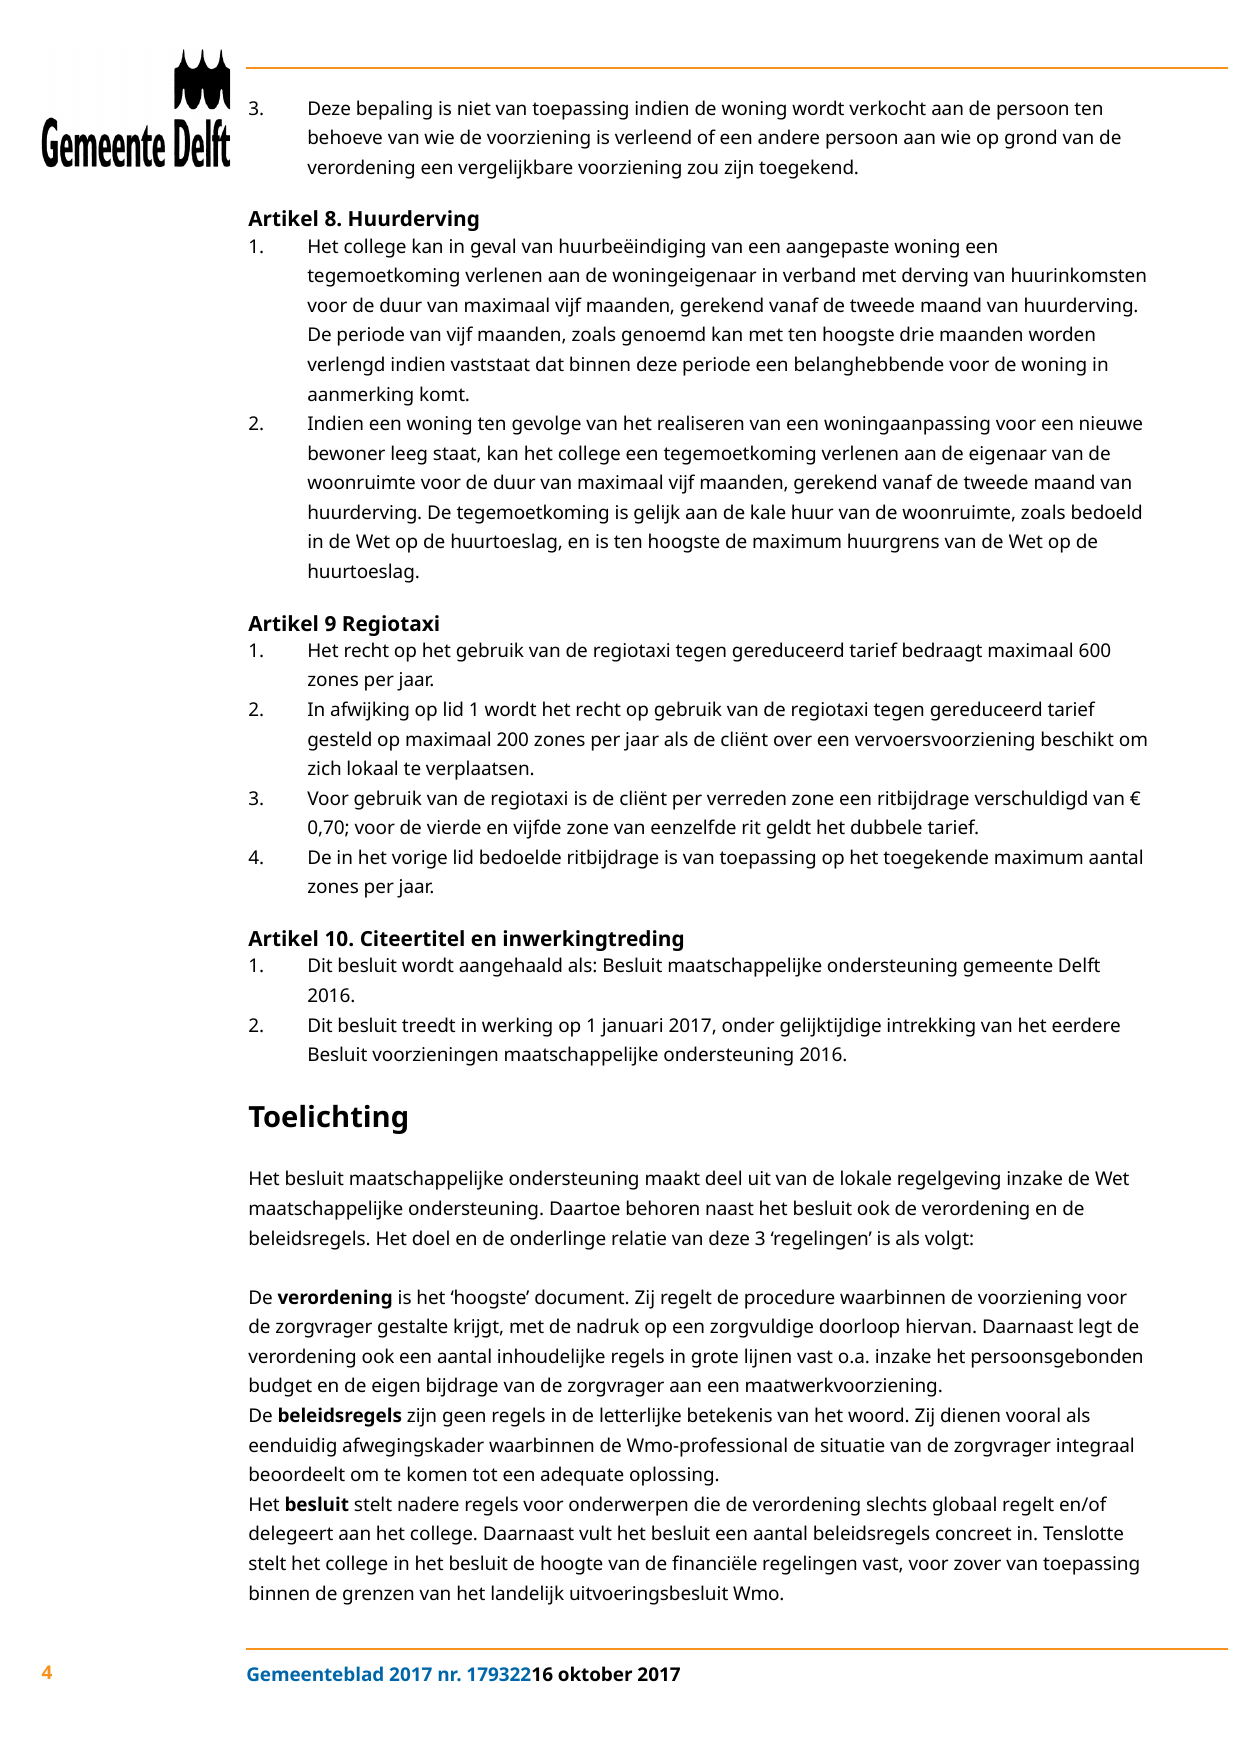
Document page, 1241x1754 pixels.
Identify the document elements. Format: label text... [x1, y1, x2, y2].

list Voor gebruik van de regiotaxi is de cliënt per verreden zone een ritbijdrage verschuldigd van € 0,70; voor de vierde en vijfde zone van eenzelfde rit geldt het dubbele tarief. [248, 785, 1152, 840]
text Artikel 9 Regiotaxi [248, 609, 1152, 637]
list Indien een woning ten gevolge van het realiseren van een woningaanpassing voor een nieuwe bewoner leeg staat, kan het college een tegemoetkoming verlenen aan de eigenaar van de woonruimte voor de duur van maximaal vijf maanden, gerekend vanaf de tweede maand van huurderving. De tegemoetkoming is gelijk aan de kale huur van de woonruimte, zoals bedoeld in de Wet op de huurtoeslag, en is ten hoogste de maximum huurgrens van de Wet op de huurtoeslag. [248, 410, 1152, 584]
text Artikel 10. Citeertitel en inwerkingtreding [248, 924, 1152, 953]
text De verordening is het ‘hoogste’ document. Zij regelt de procedure waarbinnen de voorziening voor de zorgvrager gestalte krijgt, met de nadruk op een zorgvuldige doorloop hiervan. Daarnaast legt de verordening ook een aantal inhoudelijke regels in grote lijnen vast o.a. inzake het persoonsgebonden budget en de eigen bijdrage van de zorgvrager aan een maatwerkvoorziening. [248, 1284, 1152, 1398]
text Het besluit stelt nadere regels voor onderwerpen die de verordening slechts globaal regelt en/of delegeert aan het college. Daarnaast vult het besluit een aantal beleidsregels concreet in. Tenslotte stelt het college in het besluit de hoogte van de financiële regelingen vast, voor zover van toepassing binnen de grenzen van het landelijk uitvoeringsbesluit Wmo. [248, 1491, 1152, 1605]
list Dit besluit wordt aangehaald als: Besluit maatschappelijke ondersteuning gemeente Delft 2016. [248, 953, 1152, 1008]
text De beleidsregels zijn geen regels in de letterlijke betekenis van het woord. Zij dienen vooral als eenduidig afwegingskader waarbinnen de Wmo-professional de situatie van de zorgvrager integraal beoordeelt om te komen tot een adequate oplossing. [248, 1402, 1152, 1487]
text Toelichting [248, 1097, 1152, 1136]
list Het recht op het gebruik van de regiotaxi tegen gereduceerd tarief bedraagt maximaal 600 zones per jaar. [248, 637, 1152, 692]
text Het besluit maatschappelijke ondersteuning maakt deel uit van de lokale regelgeving inzake de Wet maatschappelijke ondersteuning. Daartoe behoren naast het besluit ook de verordening en de beleidsregels. Het doel en de onderlinge relatie van deze 3 ‘regelingen’ is als volgt: [248, 1166, 1152, 1250]
list In afwijking op lid 1 wordt het recht op gebruik van de regiotaxi tegen gereduceerd tarief gesteld op maximaal 200 zones per jaar als de cliënt over een vervoersvoorziening beschikt om zich lokaal te verplaatsen. [248, 696, 1152, 781]
list Dit besluit treedt in werking op 1 januari 2017, onder gelijktijdige intrekking van het eerdere Besluit voorzieningen maatschappelijke ondersteuning 2016. [248, 1012, 1152, 1067]
list Het college kan in geval van huurbeëindiging van een aangepaste woning een tegemoetkoming verlenen aan de woningeigenaar in verband met derving van huurinkomsten voor de duur van maximaal vijf maanden, gerekend vanaf de tweede maand van huurderving. De periode van vijf maanden, zoals genoemd kan met ten hoogste drie maanden worden verlengd indien vaststaat dat binnen deze periode een belanghebbende voor de woning in aanmerking komt. [248, 233, 1152, 406]
list De in het vorige lid bedoelde ritbijdrage is van toepassing op het toegekende maximum aantal zones per jaar. [248, 844, 1152, 899]
picture [41, 47, 231, 172]
list Deze bepaling is niet van toepassing indien de woning wordt verkocht aan de persoon ten behoeve van wie de voorziening is verleend of een andere persoon aan wie op grond van de verordening een vergelijkbare voorziening zou zijn toegekend. [248, 95, 1152, 180]
text Artikel 8. Huurderving [248, 204, 1152, 233]
